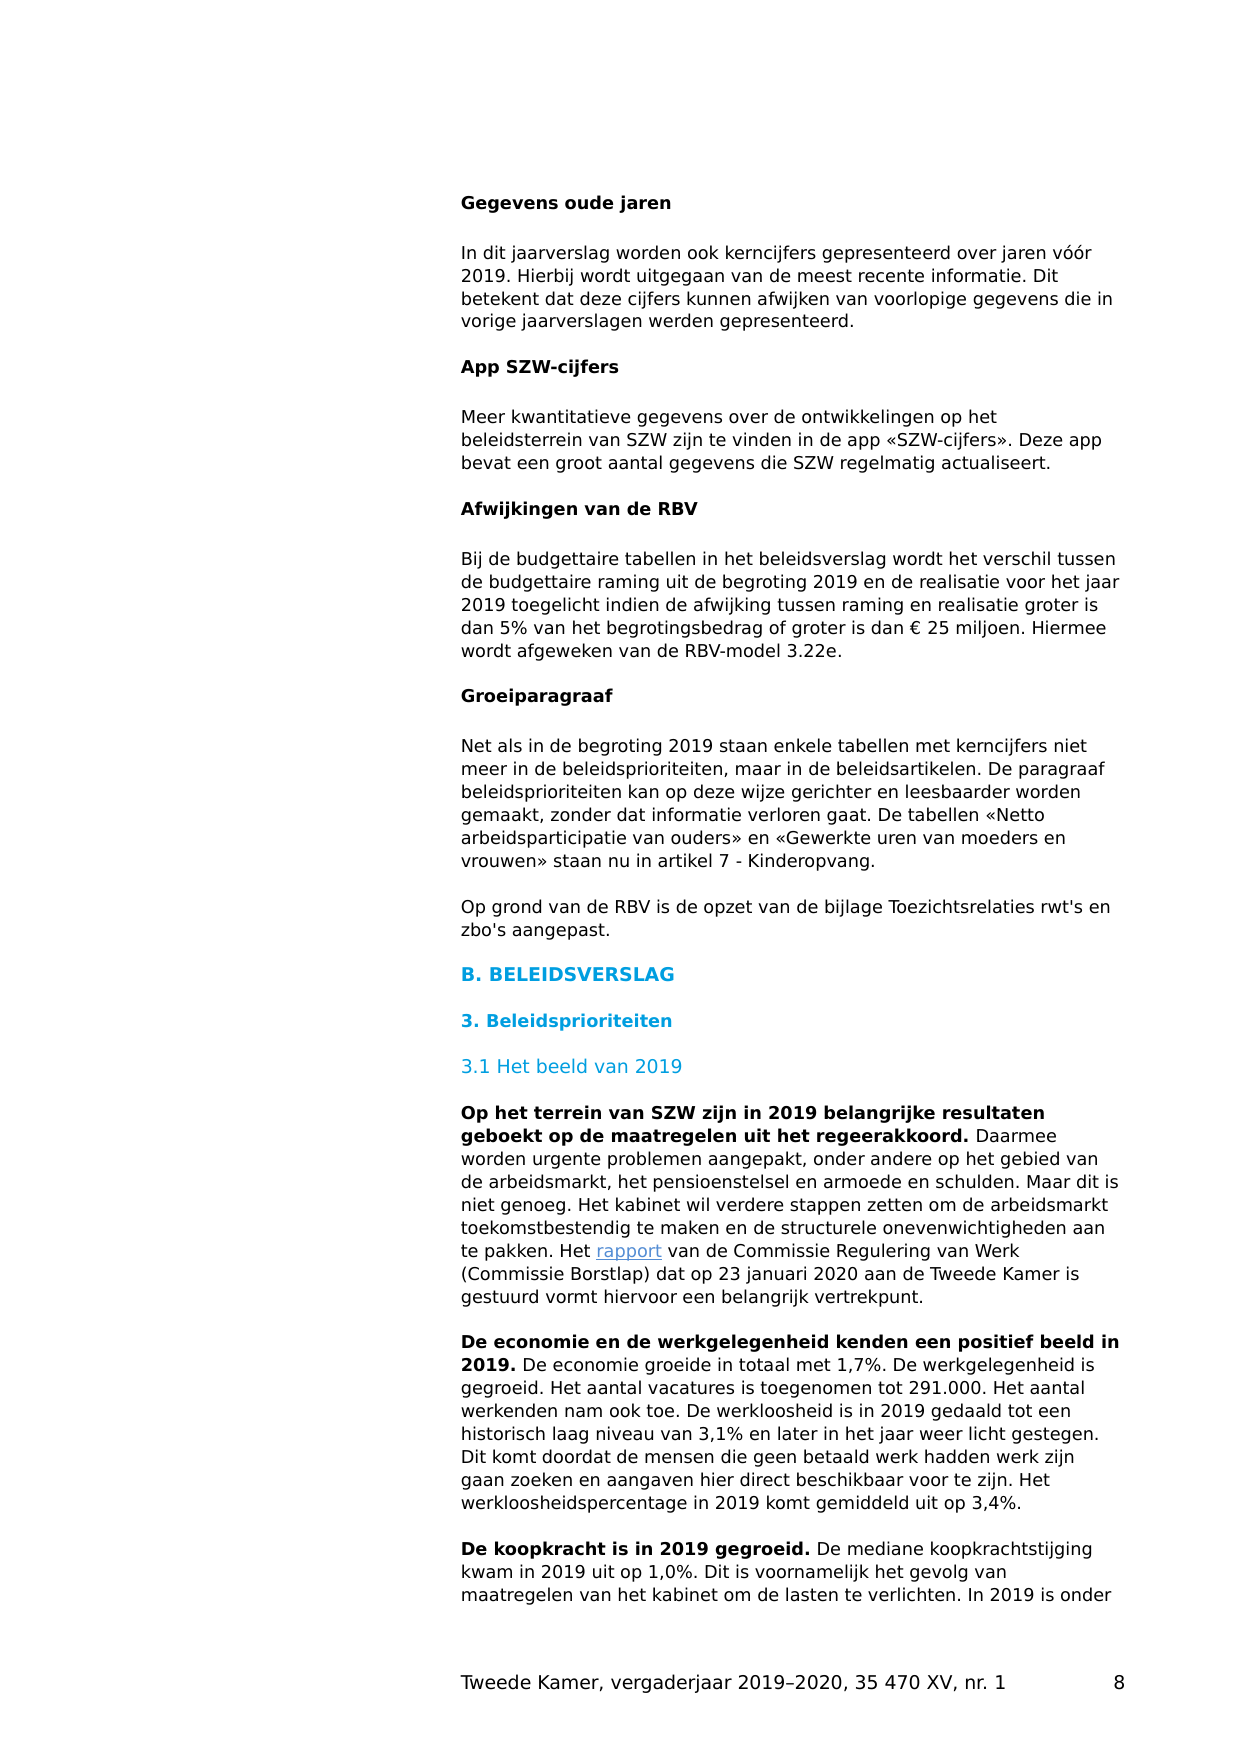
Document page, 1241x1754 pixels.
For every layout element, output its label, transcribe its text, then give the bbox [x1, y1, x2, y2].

text Op grond van de RBV is de opzet van de bijlage Toezichtsrelaties rwt's en zbo's aangepast. [461, 895, 1125, 941]
title B. Beleidsverslag [461, 964, 1125, 986]
text Gegevens oude jaren [461, 191, 1125, 214]
text Net als in de begroting 2019 staan enkele tabellen met kerncijfers niet meer in de beleidsprioriteiten, maar in de beleidsartikelen. De paragraaf beleidsprioriteiten kan op deze wijze gerichter en leesbaarder worden gemaakt, zonder dat informatie verloren gaat. De tabellen «Netto arbeidsparticipatie van ouders» en «Gewerkte uren van moeders en vrouwen» staan nu in artikel 7 - Kinderopvang. [461, 734, 1125, 872]
title 3.1 Het beeld van 2019 [461, 1056, 1125, 1078]
text Bij de budgettaire tabellen in het beleidsverslag wordt het verschil tussen de budgettaire raming uit de begroting 2019 en de realisatie voor het jaar 2019 toegelicht indien de afwijking tussen raming en realisatie groter is dan 5% van het begrotingsbedrag of groter is dan € 25 miljoen. Hiermee wordt afgeweken van de RBV-model 3.22e. [461, 547, 1125, 662]
text App SZW-cijfers [461, 355, 1125, 378]
text Op het terrein van SZW zijn in 2019 belangrijke resultaten geboekt op de maatregelen uit het regeerakkoord. Daarmee worden urgente problemen aangepakt, onder andere op het gebied van de arbeidsmarkt, het pensioenstelsel en armoede en schulden. Maar dit is niet genoeg. Het kabinet wil verdere stappen zetten om de arbeidsmarkt toekomstbestendig te maken en de structurele onevenwichtigheden aan te pakken. Het rapport van de Commissie Regulering van Werk (Commissie Borstlap) dat op 23 januari 2020 aan de Tweede Kamer is gestuurd vormt hiervoor een belangrijk vertrekpunt. [461, 1101, 1125, 1308]
text Afwijkingen van de RBV [461, 497, 1125, 520]
text De economie en de werkgelegenheid kenden een positief beeld in 2019. De economie groeide in totaal met 1,7%. De werkgelegenheid is gegroeid. Het aantal vacatures is toegenomen tot 291.000. Het aantal werkenden nam ook toe. De werkloosheid is in 2019 gedaald tot een historisch laag niveau van 3,1% en later in het jaar weer licht gestegen. Dit komt doordat de mensen die geen betaald werk hadden werk zijn gaan zoeken en aangaven hier direct beschikbaar voor te zijn. Het werkloosheidspercentage in 2019 komt gemiddeld uit op 3,4%. [461, 1331, 1125, 1514]
text Groeiparagraaf [461, 684, 1125, 707]
title 3. Beleidsprioriteiten [461, 1009, 1125, 1032]
text De koopkracht is in 2019 gegroeid. De mediane koopkrachtstijging kwam in 2019 uit op 1,0%. Dit is voornamelijk het gevolg van maatregelen van het kabinet om de lasten te verlichten. In 2019 is onder [461, 1537, 1125, 1606]
text Meer kwantitatieve gegevens over de ontwikkelingen op het beleidsterrein van SZW zijn te vinden in de app «SZW-cijfers». Deze app bevat een groot aantal gegevens die SZW regelmatig actualiseert. [461, 405, 1125, 474]
text In dit jaarverslag worden ook kerncijfers gepresenteerd over jaren vóór 2019. Hierbij wordt uitgegaan van de meest recente informatie. Dit betekent dat deze cijfers kunnen afwijken van voorlopige gegevens die in vorige jaarverslagen werden gepresenteerd. [461, 241, 1125, 332]
